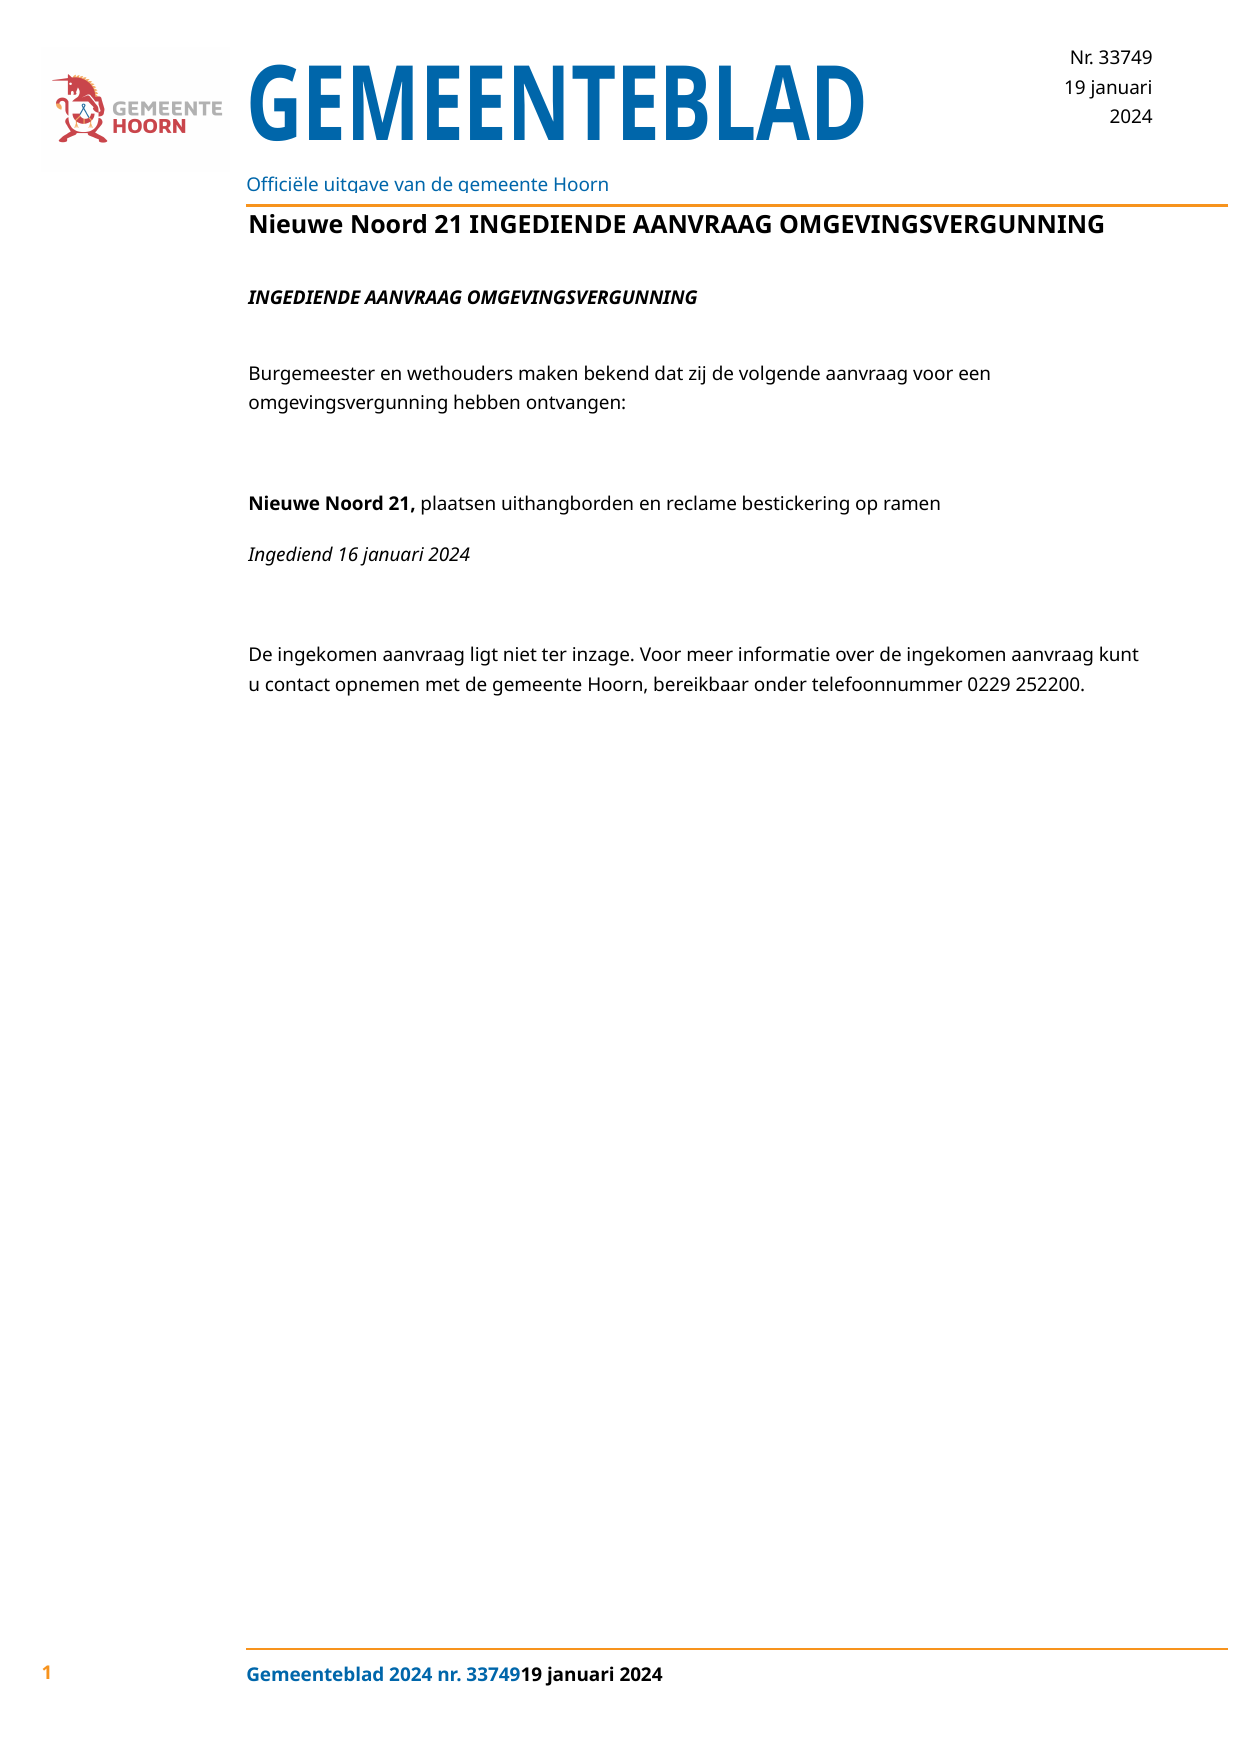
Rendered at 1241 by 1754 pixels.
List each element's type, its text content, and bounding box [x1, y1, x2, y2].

text INGEDIENDE AANVRAAG OMGEVINGSVERGUNNING [248, 284, 1152, 309]
text Ingediend 16 januari 2024 [248, 541, 1152, 567]
text Nieuwe Noord 21 INGEDIENDE AANVRAAG OMGEVINGSVERGUNNING [248, 207, 1152, 241]
text De ingekomen aanvraag ligt niet ter inzage. Voor meer informatie over de ingekomen aanvraag kunt u contact opnemen met de gemeente Hoorn, bereikbaar onder telefoonnummer 0229 252200. [248, 642, 1152, 697]
text Nieuwe Noord 21, plaatsen uithangborden en reclame bestickering op ramen [248, 490, 1152, 516]
picture [41, 47, 231, 172]
text Burgemeester en wethouders maken bekend dat zij de volgende aanvraag voor een omgevingsvergunning hebben ontvangen: [248, 360, 1152, 415]
